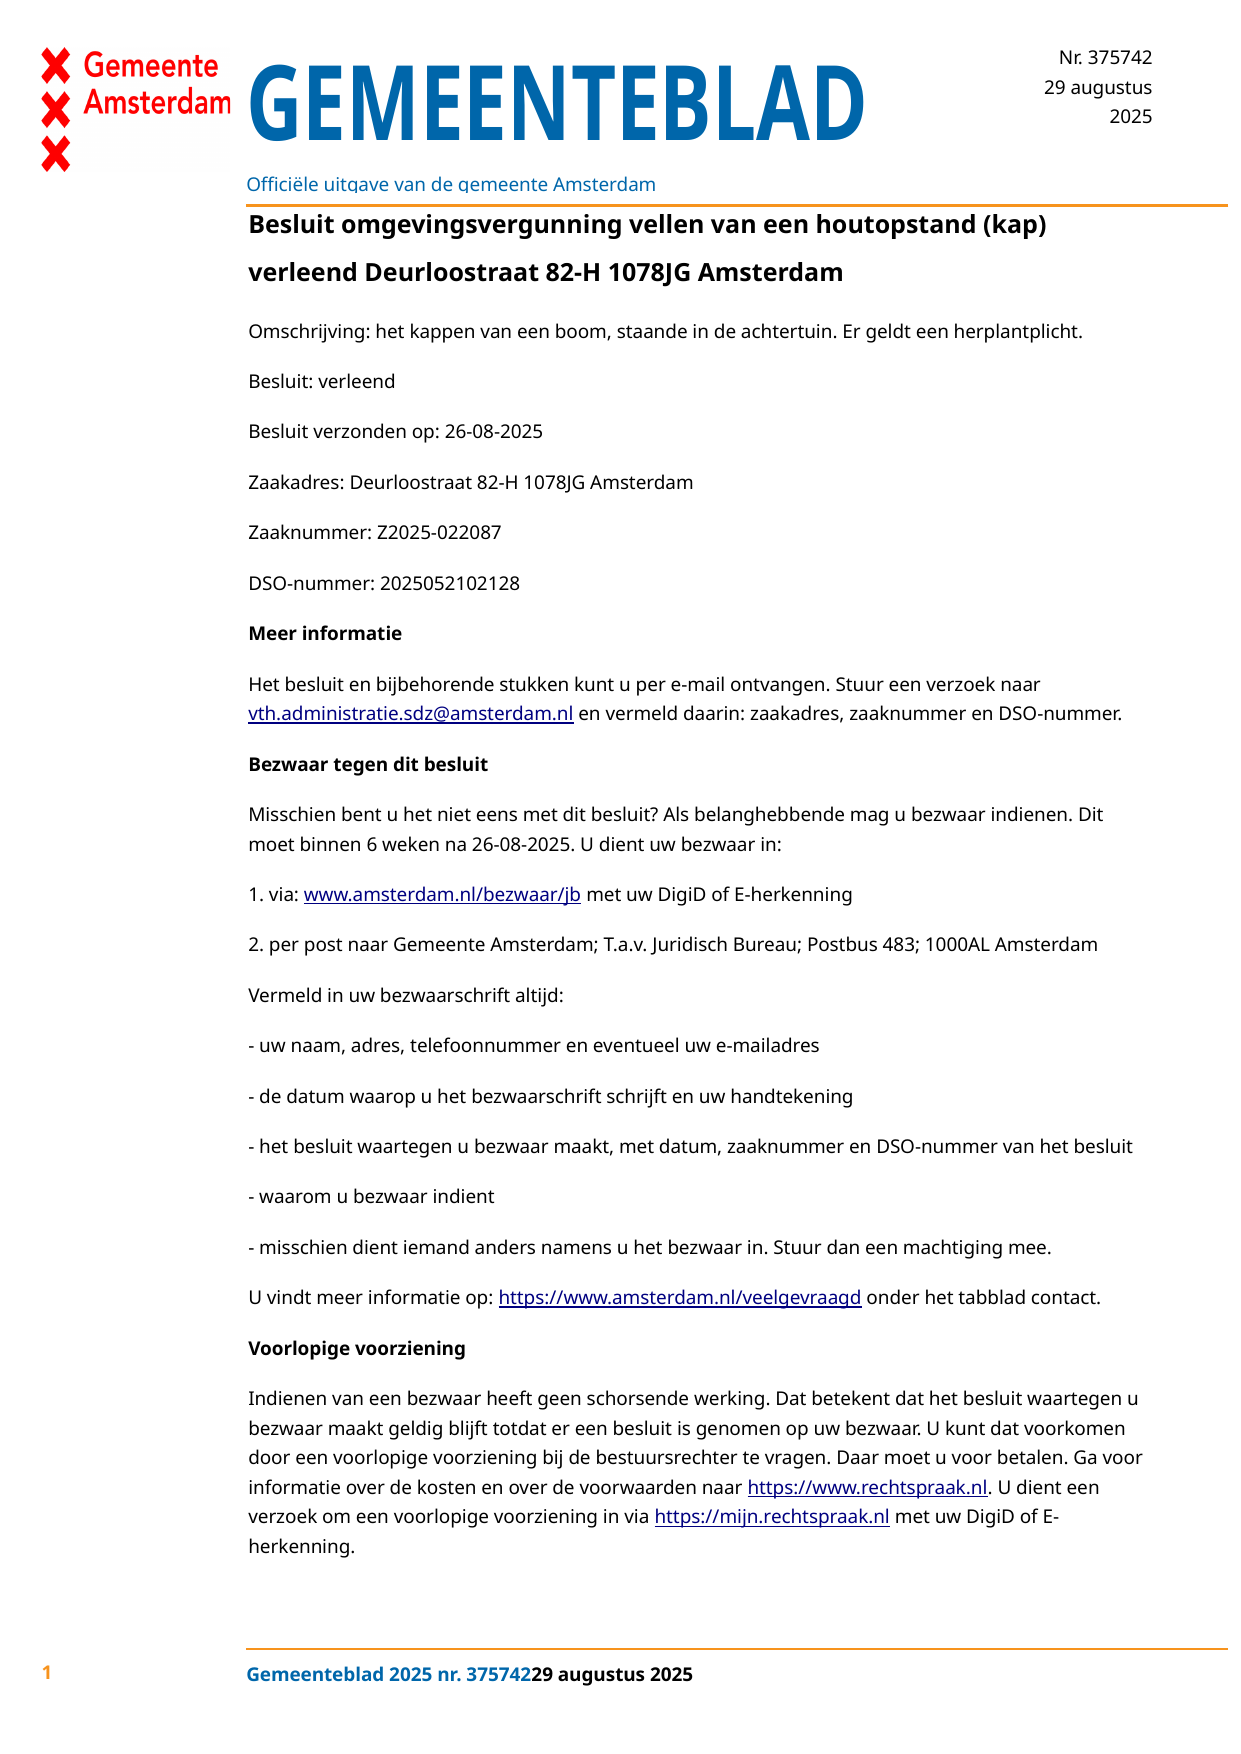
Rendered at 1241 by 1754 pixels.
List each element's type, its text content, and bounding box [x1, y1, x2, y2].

text - het besluit waartegen u bezwaar maakt, met datum, zaaknummer en DSO-nummer van het besluit [248, 1133, 1152, 1159]
text - uw naam, adres, telefoonnummer en eventueel uw e-mailadres [248, 1032, 1152, 1058]
text 1. via: www.amsterdam.nl/bezwaar/jb met uw DigiD of E-herkenning [248, 881, 1152, 907]
text - misschien dient iemand anders namens u het bezwaar in. Stuur dan een machtiging mee. [248, 1234, 1152, 1260]
text Misschien bent u het niet eens met dit besluit? Als belanghebbende mag u bezwaar indienen. Dit moet binnen 6 weken na 26-08-2025. U dient uw bezwaar in: [248, 801, 1152, 857]
text Besluit omgevingsvergunning vellen van een houtopstand (kap) verleend Deurloostraat 82-H 1078JG Amsterdam [248, 207, 1152, 288]
text 2. per post naar Gemeente Amsterdam; T.a.v. Juridisch Bureau; Postbus 483; 1000AL Amsterdam [248, 932, 1152, 957]
text Meer informatie [248, 620, 1152, 646]
text Zaaknummer: Z2025-022087 [248, 519, 1152, 545]
text Omschrijving: het kappen van een boom, staande in de achtertuin. Er geldt een herplantplicht. [248, 318, 1152, 344]
text - de datum waarop u het bezwaarschrift schrijft en uw handtekening [248, 1083, 1152, 1109]
picture [41, 47, 231, 172]
text Zaakadres: Deurloostraat 82-H 1078JG Amsterdam [248, 469, 1152, 495]
text - waarom u bezwaar indient [248, 1184, 1152, 1209]
text Bezwaar tegen dit besluit [248, 751, 1152, 777]
text Besluit: verleend [248, 368, 1152, 394]
text DSO-nummer: 2025052102128 [248, 570, 1152, 596]
text Voorlopige voorziening [248, 1335, 1152, 1361]
text Indienen van een bezwaar heeft geen schorsende werking. Dat betekent dat het besluit waartegen u bezwaar maakt geldig blijft totdat er een besluit is genomen op uw bezwaar. U kunt dat voorkomen door een voorlopige voorziening bij de bestuursrechter te vragen. Daar moet u voor betalen. Ga voor informatie over de kosten en over de voorwaarden naar https://www.rechtspraak.nl. U dient een verzoek om een voorlopige voorziening in via https://mijn.rechtspraak.nl met uw DigiD of E-herkenning. [248, 1385, 1152, 1559]
text U vindt meer informatie op: https://www.amsterdam.nl/veelgevraagd onder het tabblad contact. [248, 1284, 1152, 1310]
text Besluit verzonden op: 26-08-2025 [248, 419, 1152, 444]
text Vermeld in uw bezwaarschrift altijd: [248, 982, 1152, 1008]
text Het besluit en bijbehorende stukken kunt u per e-mail ontvangen. Stuur een verzoek naar vth.administratie.sdz@amsterdam.nl en vermeld daarin: zaakadres, zaaknummer en DSO-nummer. [248, 671, 1152, 726]
